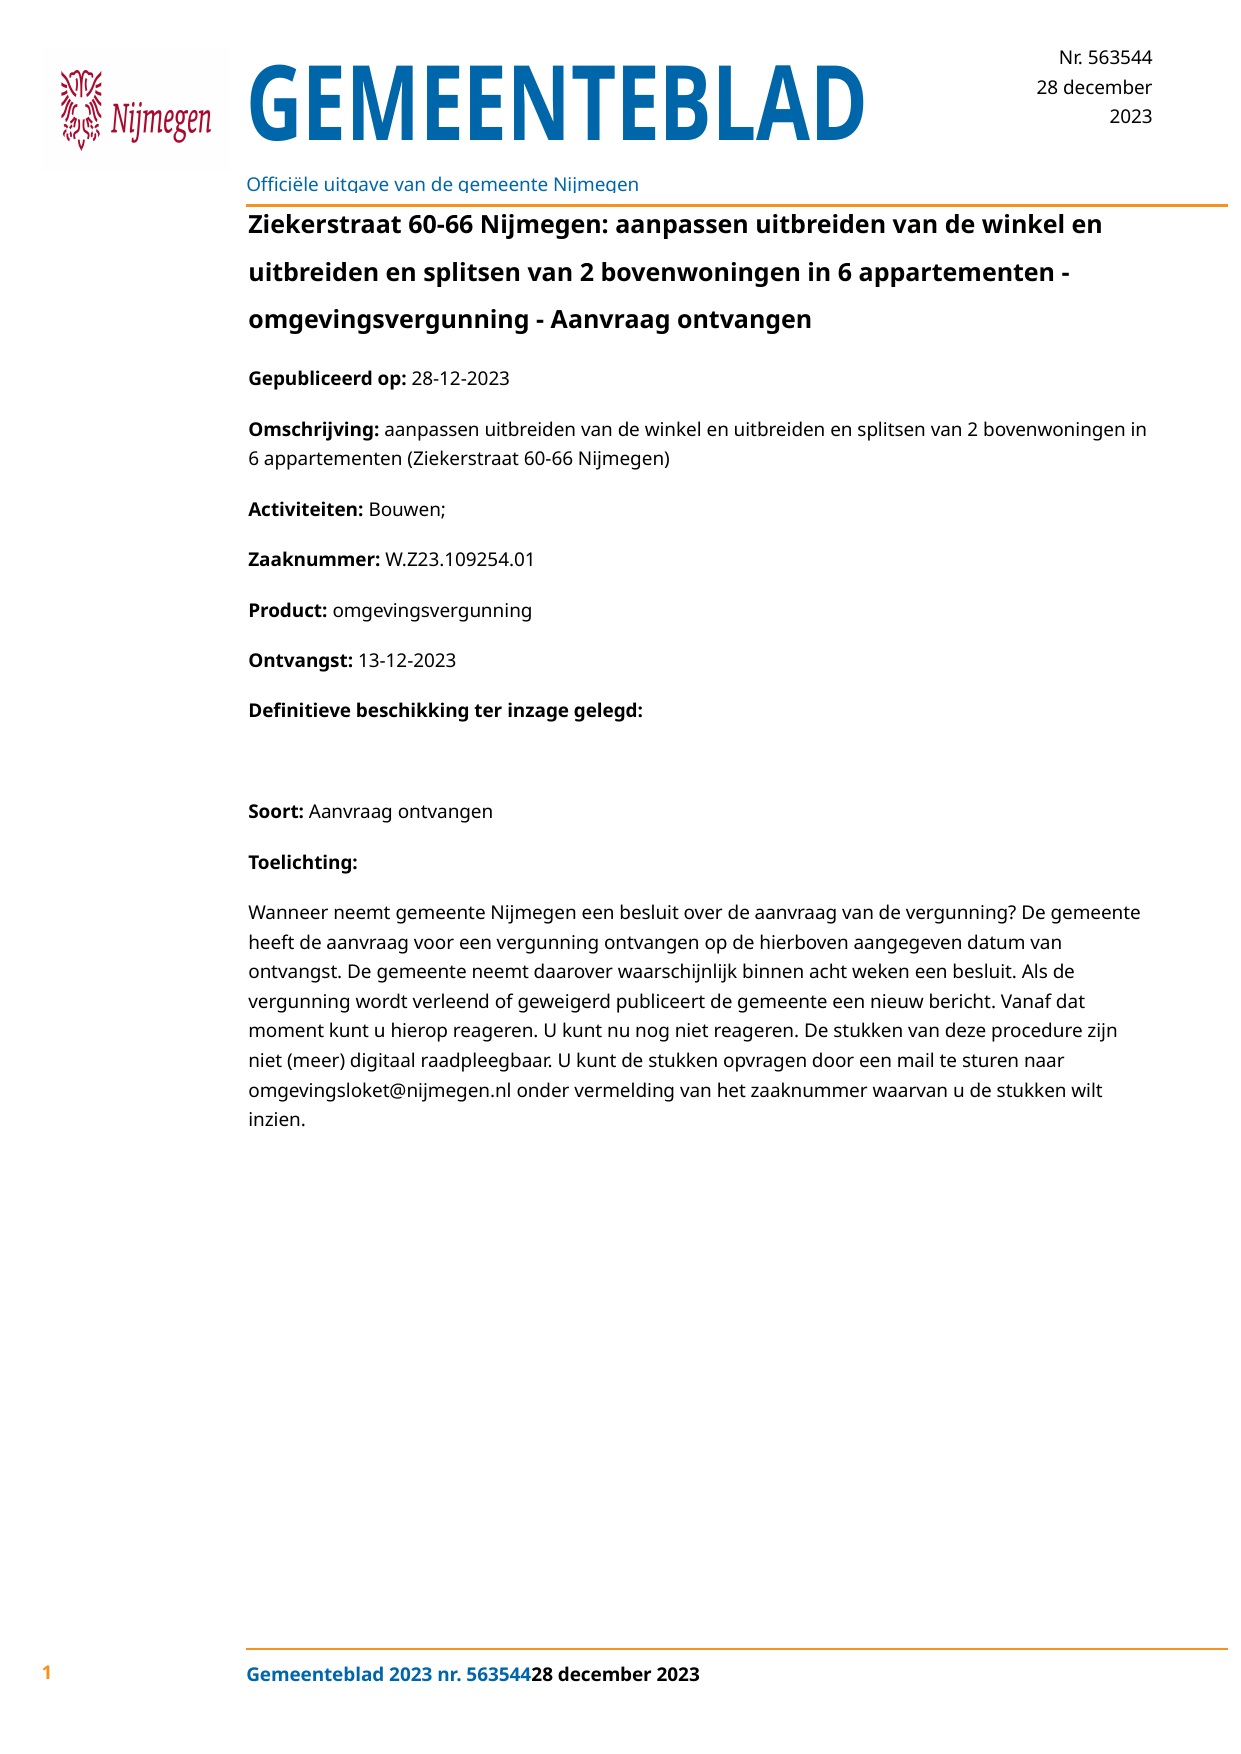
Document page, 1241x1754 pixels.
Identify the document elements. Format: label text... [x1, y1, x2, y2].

picture [41, 47, 231, 172]
text Activiteiten: Bouwen; [248, 496, 1152, 522]
text Gepubliceerd op: 28-12-2023 [248, 366, 1152, 391]
text Soort: Aanvraag ontvangen [248, 798, 1152, 824]
text Wanneer neemt gemeente Nijmegen een besluit over de aanvraag van de vergunning? De gemeente heeft de aanvraag voor een vergunning ontvangen op de hierboven aangegeven datum van ontvangst. De gemeente neemt daarover waarschijnlijk binnen acht weken een besluit. Als de vergunning wordt verleend of geweigerd publiceert de gemeente een nieuw bericht. Vanaf dat moment kunt u hierop reageren. U kunt nu nog niet reageren. De stukken van deze procedure zijn niet (meer) digitaal raadpleegbaar. U kunt de stukken opvragen door een mail te sturen naar omgevingsloket@nijmegen.nl onder vermelding van het zaaknummer waarvan u de stukken wilt inzien. [248, 899, 1152, 1132]
text Definitieve beschikking ter inzage gelegd: [248, 698, 1152, 723]
text Product: omgevingsvergunning [248, 597, 1152, 622]
text Zaaknummer: W.Z23.109254.01 [248, 546, 1152, 572]
text Ontvangst: 13-12-2023 [248, 647, 1152, 673]
text Omschrijving: aanpassen uitbreiden van de winkel en uitbreiden en splitsen van 2 bovenwoningen in 6 appartementen (Ziekerstraat 60-66 Nijmegen) [248, 416, 1152, 471]
text Ziekerstraat 60-66 Nijmegen: aanpassen uitbreiden van de winkel en uitbreiden en splitsen van 2 bovenwoningen in 6 appartementen - omgevingsvergunning - Aanvraag ontvangen [248, 207, 1152, 336]
text Toelichting: [248, 849, 1152, 874]
